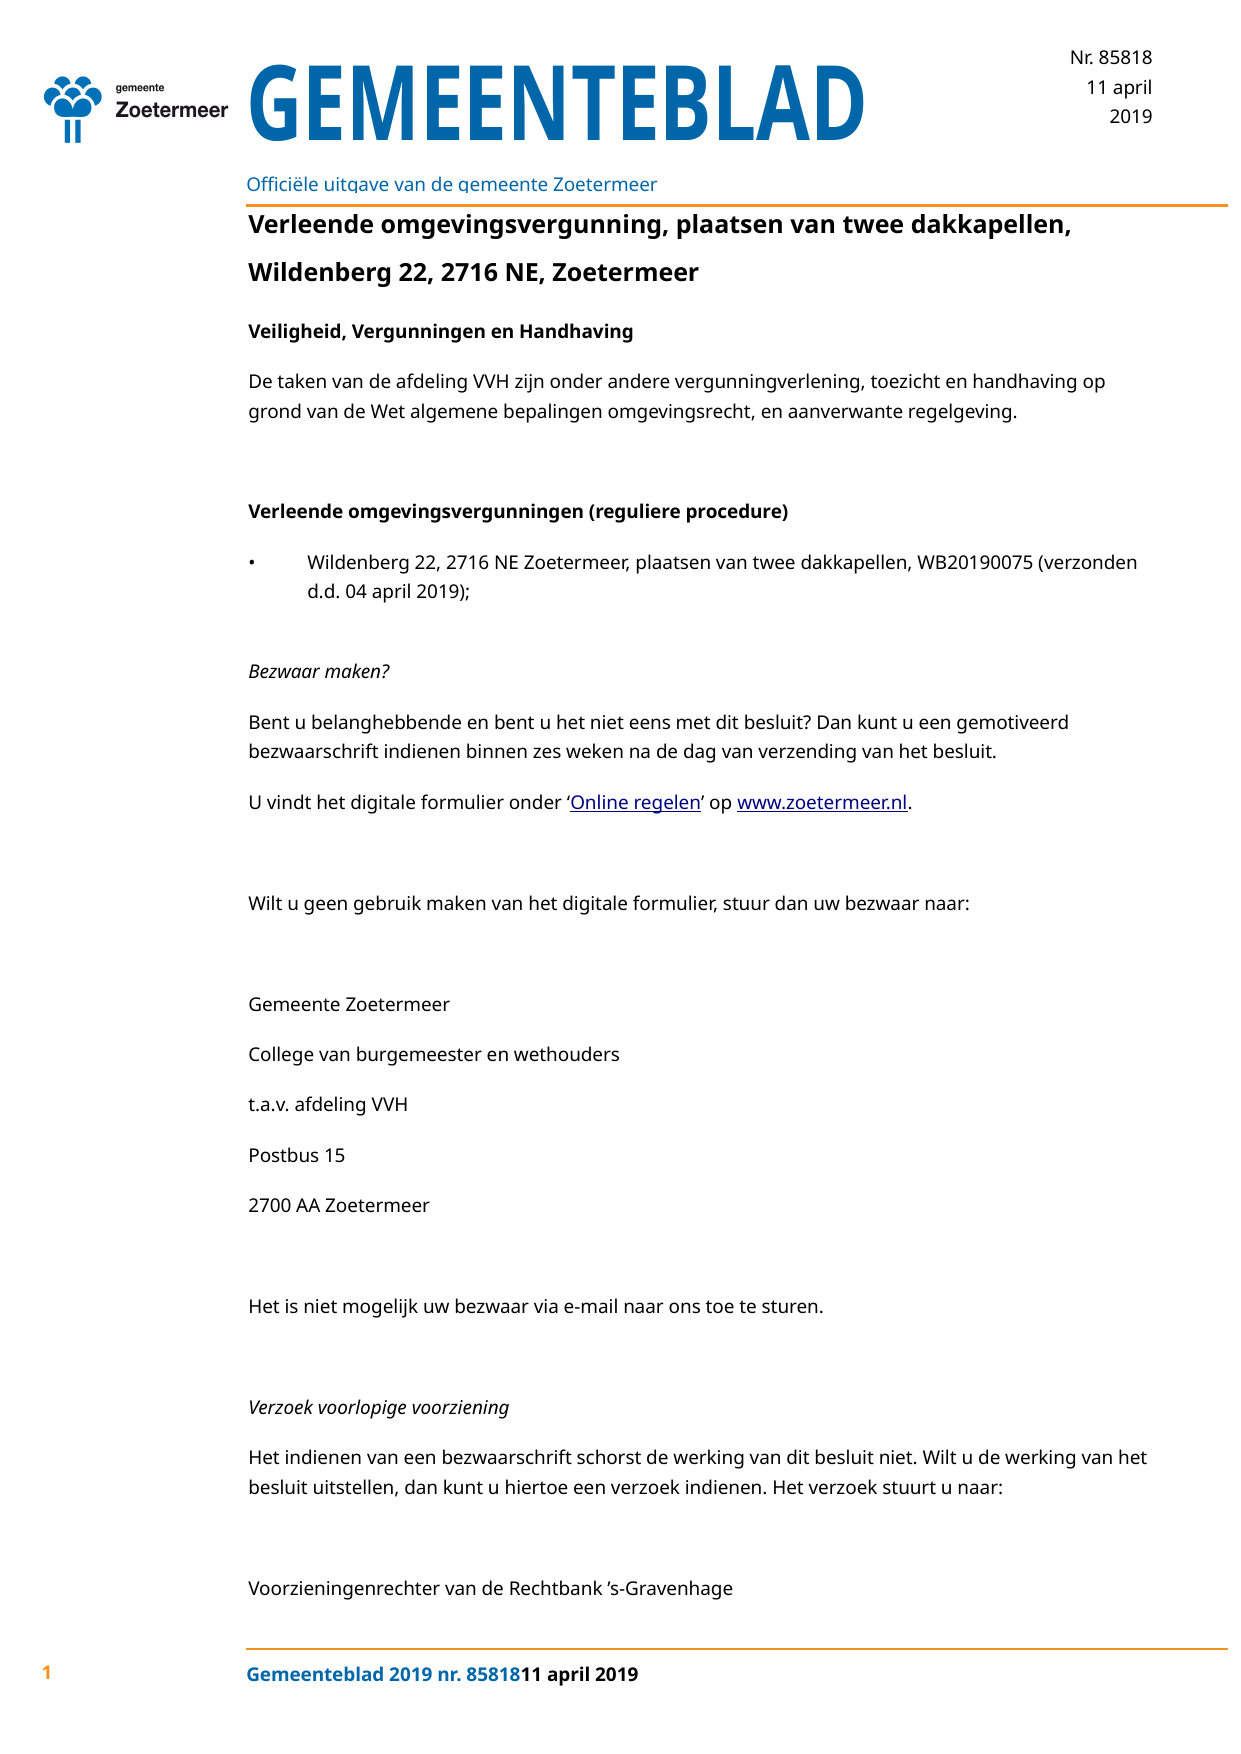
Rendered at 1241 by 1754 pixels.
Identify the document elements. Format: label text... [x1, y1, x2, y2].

picture [41, 47, 231, 172]
list Wildenberg 22, 2716 NE Zoetermeer, plaatsen van twee dakkapellen, WB20190075 (verzonden d.d. 04 april 2019); [248, 549, 1152, 604]
text Het is niet mogelijk uw bezwaar via e-mail naar ons toe te sturen. [248, 1293, 1152, 1319]
text De taken van de afdeling VVH zijn onder andere vergunningverlening, toezicht en handhaving op grond van de Wet algemene bepalingen omgevingsrecht, en aanverwante regelgeving. [248, 368, 1152, 424]
text Veiligheid, Vergunningen en Handhaving [248, 318, 1152, 344]
text Bezwaar maken? [248, 659, 1152, 684]
text 2700 AA Zoetermeer [248, 1192, 1152, 1218]
text Verleende omgevingsvergunningen (reguliere procedure) [248, 499, 1152, 524]
text Bent u belanghebbende en bent u het niet eens met dit besluit? Dan kunt u een gemotiveerd bezwaarschrift indienen binnen zes weken na de dag van verzending van het besluit. [248, 709, 1152, 764]
text Het indienen van een bezwaarschrift schorst de werking van dit besluit niet. Wilt u de werking van het besluit uitstellen, dan kunt u hiertoe een verzoek indienen. Het verzoek stuurt u naar: [248, 1444, 1152, 1500]
text Gemeente Zoetermeer [248, 991, 1152, 1017]
text Verzoek voorlopige voorziening [248, 1394, 1152, 1420]
text U vindt het digitale formulier onder ‘Online regelen’ op www.zoetermeer.nl. [248, 789, 1152, 815]
text Wilt u geen gebruik maken van het digitale formulier, stuur dan uw bezwaar naar: [248, 890, 1152, 916]
text College van burgemeester en wethouders [248, 1041, 1152, 1067]
text Postbus 15 [248, 1142, 1152, 1168]
text Verleende omgevingsvergunning, plaatsen van twee dakkapellen, Wildenberg 22, 2716 NE, Zoetermeer [248, 207, 1152, 288]
text t.a.v. afdeling VVH [248, 1092, 1152, 1117]
text Voorzieningenrechter van de Rechtbank ’s-Gravenhage [248, 1575, 1152, 1601]
